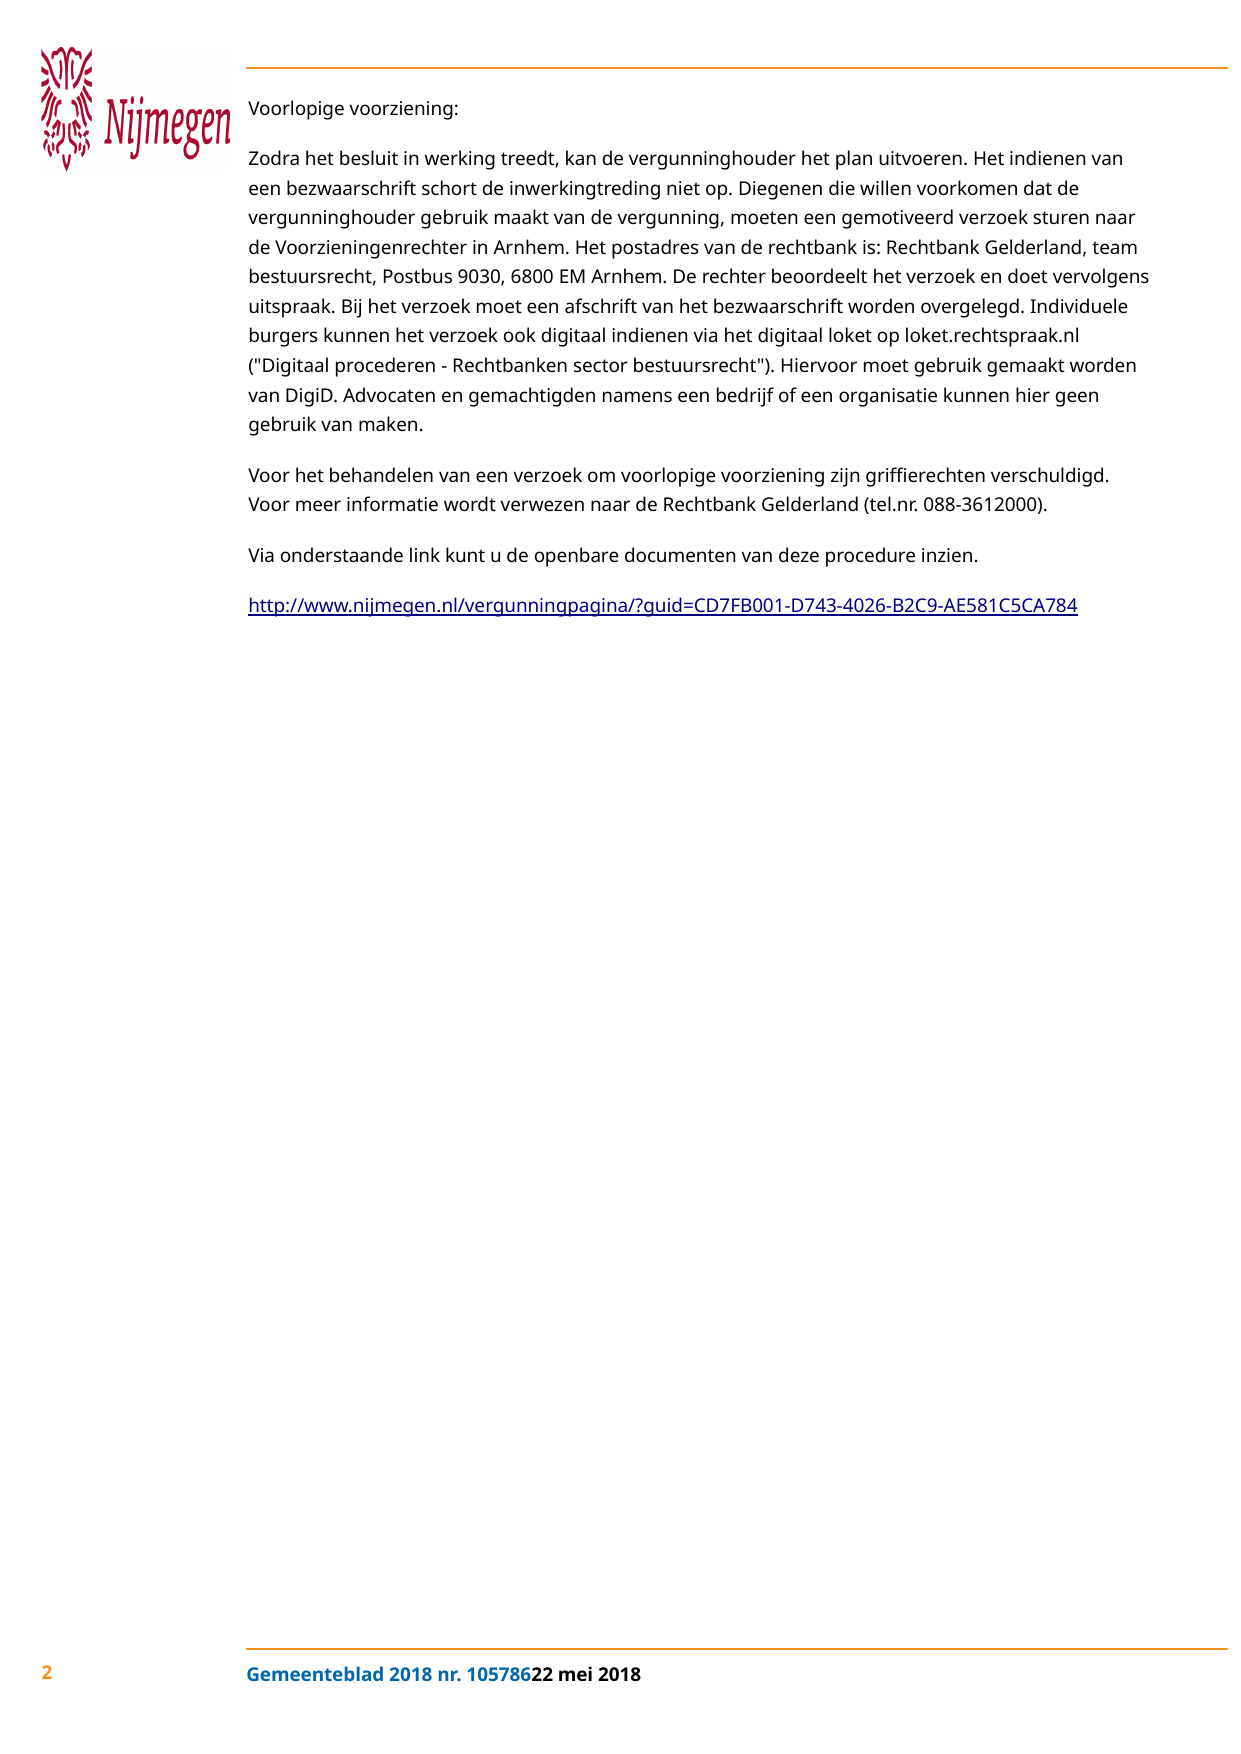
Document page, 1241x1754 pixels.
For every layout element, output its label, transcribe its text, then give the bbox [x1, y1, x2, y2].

text Via onderstaande link kunt u de openbare documenten van deze procedure inzien. [248, 542, 1152, 568]
text Voorlopige voorziening: [248, 95, 1152, 121]
text Voor het behandelen van een verzoek om voorlopige voorziening zijn griffierechten verschuldigd. Voor meer informatie wordt verwezen naar de Rechtbank Gelderland (tel.nr. 088-3612000). [248, 462, 1152, 517]
text Zodra het besluit in werking treedt, kan de vergunninghouder het plan uitvoeren. Het indienen van een bezwaarschrift schort de inwerkingtreding niet op. Diegenen die willen voorkomen dat de vergunninghouder gebruik maakt van de vergunning, moeten een gemotiveerd verzoek sturen naar de Voorzieningenrechter in Arnhem. Het postadres van de rechtbank is: Rechtbank Gelderland, team bestuursrecht, Postbus 9030, 6800 EM Arnhem. De rechter beoordeelt het verzoek en doet vervolgens uitspraak. Bij het verzoek moet een afschrift van het bezwaarschrift worden overgelegd. Individuele burgers kunnen het verzoek ook digitaal indienen via het digitaal loket op loket.rechtspraak.nl ("Digitaal procederen - Rechtbanken sector bestuursrecht"). Hiervoor moet gebruik gemaakt worden van DigiD. Advocaten en gemachtigden namens een bedrijf of een organisatie kunnen hier geen gebruik van maken. [248, 145, 1152, 437]
text http://www.nijmegen.nl/vergunningpagina/?guid=CD7FB001-D743-4026-B2C9-AE581C5CA784 [248, 592, 1152, 618]
picture [41, 47, 231, 172]
